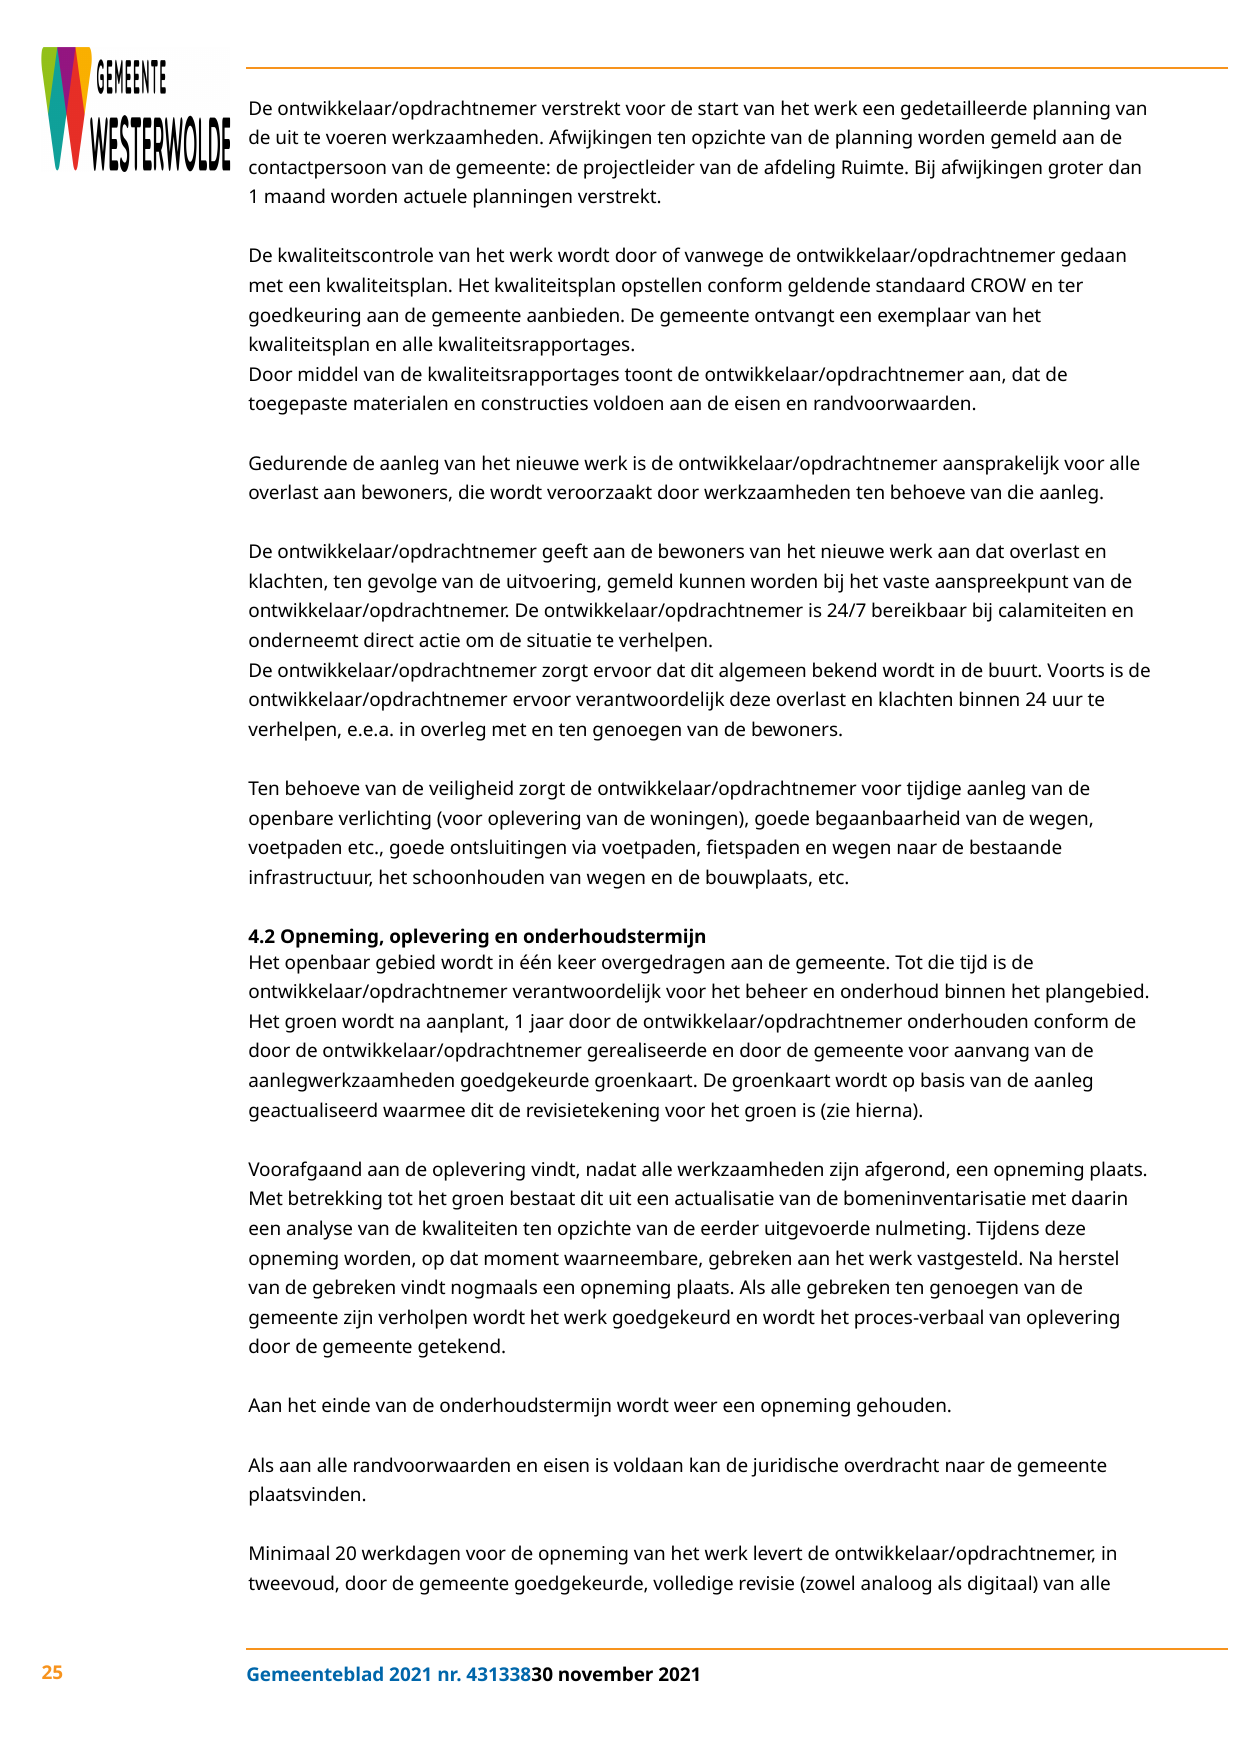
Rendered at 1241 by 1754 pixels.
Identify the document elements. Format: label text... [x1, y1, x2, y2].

text De ontwikkelaar/opdrachtnemer zorgt ervoor dat dit algemeen bekend wordt in de buurt. Voorts is de ontwikkelaar/opdrachtnemer ervoor verantwoordelijk deze overlast en klachten binnen 24 uur te verhelpen, e.e.a. in overleg met en ten genoegen van de bewoners. [248, 657, 1152, 742]
text 4.2 Opneming, oplevering en onderhoudstermijn [248, 923, 1152, 949]
text Aan het einde van de onderhoudstermijn wordt weer een opneming gehouden. [248, 1393, 1152, 1418]
text Door middel van de kwaliteitsrapportages toont de ontwikkelaar/opdrachtnemer aan, dat de toegepaste materialen en constructies voldoen aan de eisen en randvoorwaarden. [248, 361, 1152, 416]
text Ten behoeve van de veiligheid zorgt de ontwikkelaar/opdrachtnemer voor tijdige aanleg van de openbare verlichting (voor oplevering van de woningen), goede begaanbaarheid van de wegen, voetpaden etc., goede ontsluitingen via voetpaden, fietspaden en wegen naar de bestaande infrastructuur, het schoonhouden van wegen en de bouwplaats, etc. [248, 775, 1152, 890]
text De ontwikkelaar/opdrachtnemer verstrekt voor de start van het werk een gedetailleerde planning van de uit te voeren werkzaamheden. Afwijkingen ten opzichte van de planning worden gemeld aan de contactpersoon van de gemeente: de projectleider van de afdeling Ruimte. Bij afwijkingen groter dan 1 maand worden actuele planningen verstrekt. [248, 95, 1152, 209]
text Voorafgaand aan de oplevering vindt, nadat alle werkzaamheden zijn afgerond, een opneming plaats. Met betrekking tot het groen bestaat dit uit een actualisatie van de bomeninventarisatie met daarin een analyse van de kwaliteiten ten opzichte van de eerder uitgevoerde nulmeting. Tijdens deze opneming worden, op dat moment waarneembare, gebreken aan het werk vastgesteld. Na herstel van de gebreken vindt nogmaals een opneming plaats. Als alle gebreken ten genoegen van de gemeente zijn verholpen wordt het werk goedgekeurd en wordt het proces-verbaal van oplevering door de gemeente getekend. [248, 1156, 1152, 1359]
text Het openbaar gebied wordt in één keer overgedragen aan de gemeente. Tot die tijd is de ontwikkelaar/opdrachtnemer verantwoordelijk voor het beheer en onderhoud binnen het plangebied. Het groen wordt na aanplant, 1 jaar door de ontwikkelaar/opdrachtnemer onderhouden conform de door de ontwikkelaar/opdrachtnemer gerealiseerde en door de gemeente voor aanvang van de aanlegwerkzaamheden goedgekeurde groenkaart. De groenkaart wordt op basis van de aanleg geactualiseerd waarmee dit de revisietekening voor het groen is (zie hierna). [248, 949, 1152, 1122]
text De ontwikkelaar/opdrachtnemer geeft aan de bewoners van het nieuwe werk aan dat overlast en klachten, ten gevolge van de uitvoering, gemeld kunnen worden bij het vaste aanspreekpunt van de ontwikkelaar/opdrachtnemer. De ontwikkelaar/opdrachtnemer is 24/7 bereikbaar bij calamiteiten en onderneemt direct actie om de situatie te verhelpen. [248, 538, 1152, 653]
text Als aan alle randvoorwaarden en eisen is voldaan kan de juridische overdracht naar de gemeente plaatsvinden. [248, 1452, 1152, 1507]
picture [41, 47, 231, 172]
text De kwaliteitscontrole van het werk wordt door of vanwege de ontwikkelaar/opdrachtnemer gedaan met een kwaliteitsplan. Het kwaliteitsplan opstellen conform geldende standaard CROW en ter goedkeuring aan de gemeente aanbieden. De gemeente ontvangt een exemplaar van het kwaliteitsplan en alle kwaliteitsrapportages. [248, 243, 1152, 357]
text Minimaal 20 werkdagen voor de opneming van het werk levert de ontwikkelaar/opdrachtnemer, in tweevoud, door de gemeente goedgekeurde, volledige revisie (zowel analoog als digitaal) van alle [248, 1541, 1152, 1596]
text Gedurende de aanleg van het nieuwe werk is de ontwikkelaar/opdrachtnemer aansprakelijk voor alle overlast aan bewoners, die wordt veroorzaakt door werkzaamheden ten behoeve van die aanleg. [248, 450, 1152, 505]
